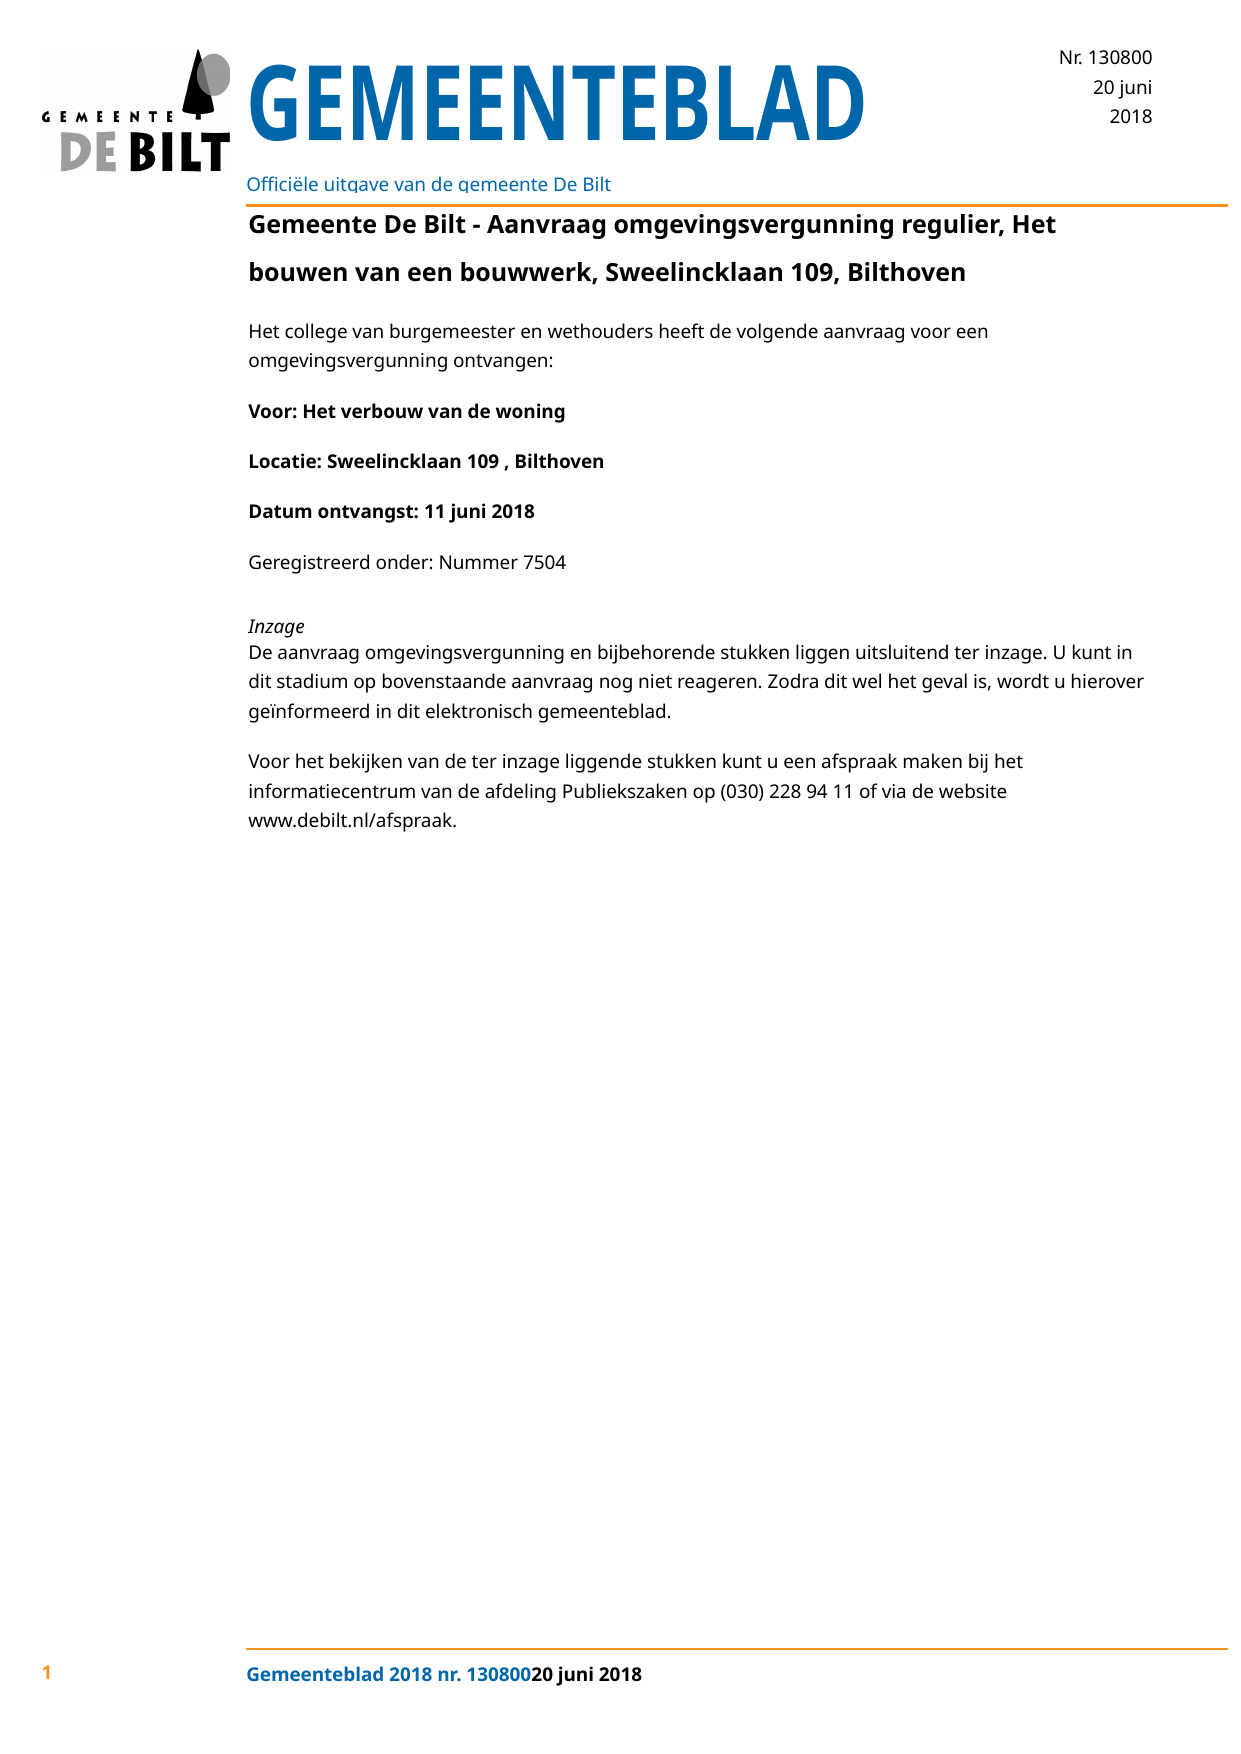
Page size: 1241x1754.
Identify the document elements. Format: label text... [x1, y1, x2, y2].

text Gemeente De Bilt - Aanvraag omgevingsvergunning regulier, Het bouwen van een bouwwerk, Sweelincklaan 109, Bilthoven [248, 207, 1152, 288]
text De aanvraag omgevingsvergunning en bijbehorende stukken liggen uitsluitend ter inzage. U kunt in dit stadium op bovenstaande aanvraag nog niet reageren. Zodra dit wel het geval is, wordt u hierover geïnformeerd in dit elektronisch gemeenteblad. [248, 639, 1152, 724]
text Voor het bekijken van de ter inzage liggende stukken kunt u een afspraak maken bij het informatiecentrum van de afdeling Publiekszaken op (030) 228 94 11 of via de website www.debilt.nl/afspraak. [248, 748, 1152, 833]
text Locatie: Sweelincklaan 109 , Bilthoven [248, 448, 1152, 474]
picture [41, 47, 231, 172]
text Datum ontvangst: 11 juni 2018 [248, 499, 1152, 524]
text Voor: Het verbouw van de woning [248, 398, 1152, 424]
text Het college van burgemeester en wethouders heeft de volgende aanvraag voor een omgevingsvergunning ontvangen: [248, 318, 1152, 373]
text Inzage [248, 613, 1152, 639]
text Geregistreerd onder: Nummer 7504 [248, 549, 1152, 575]
